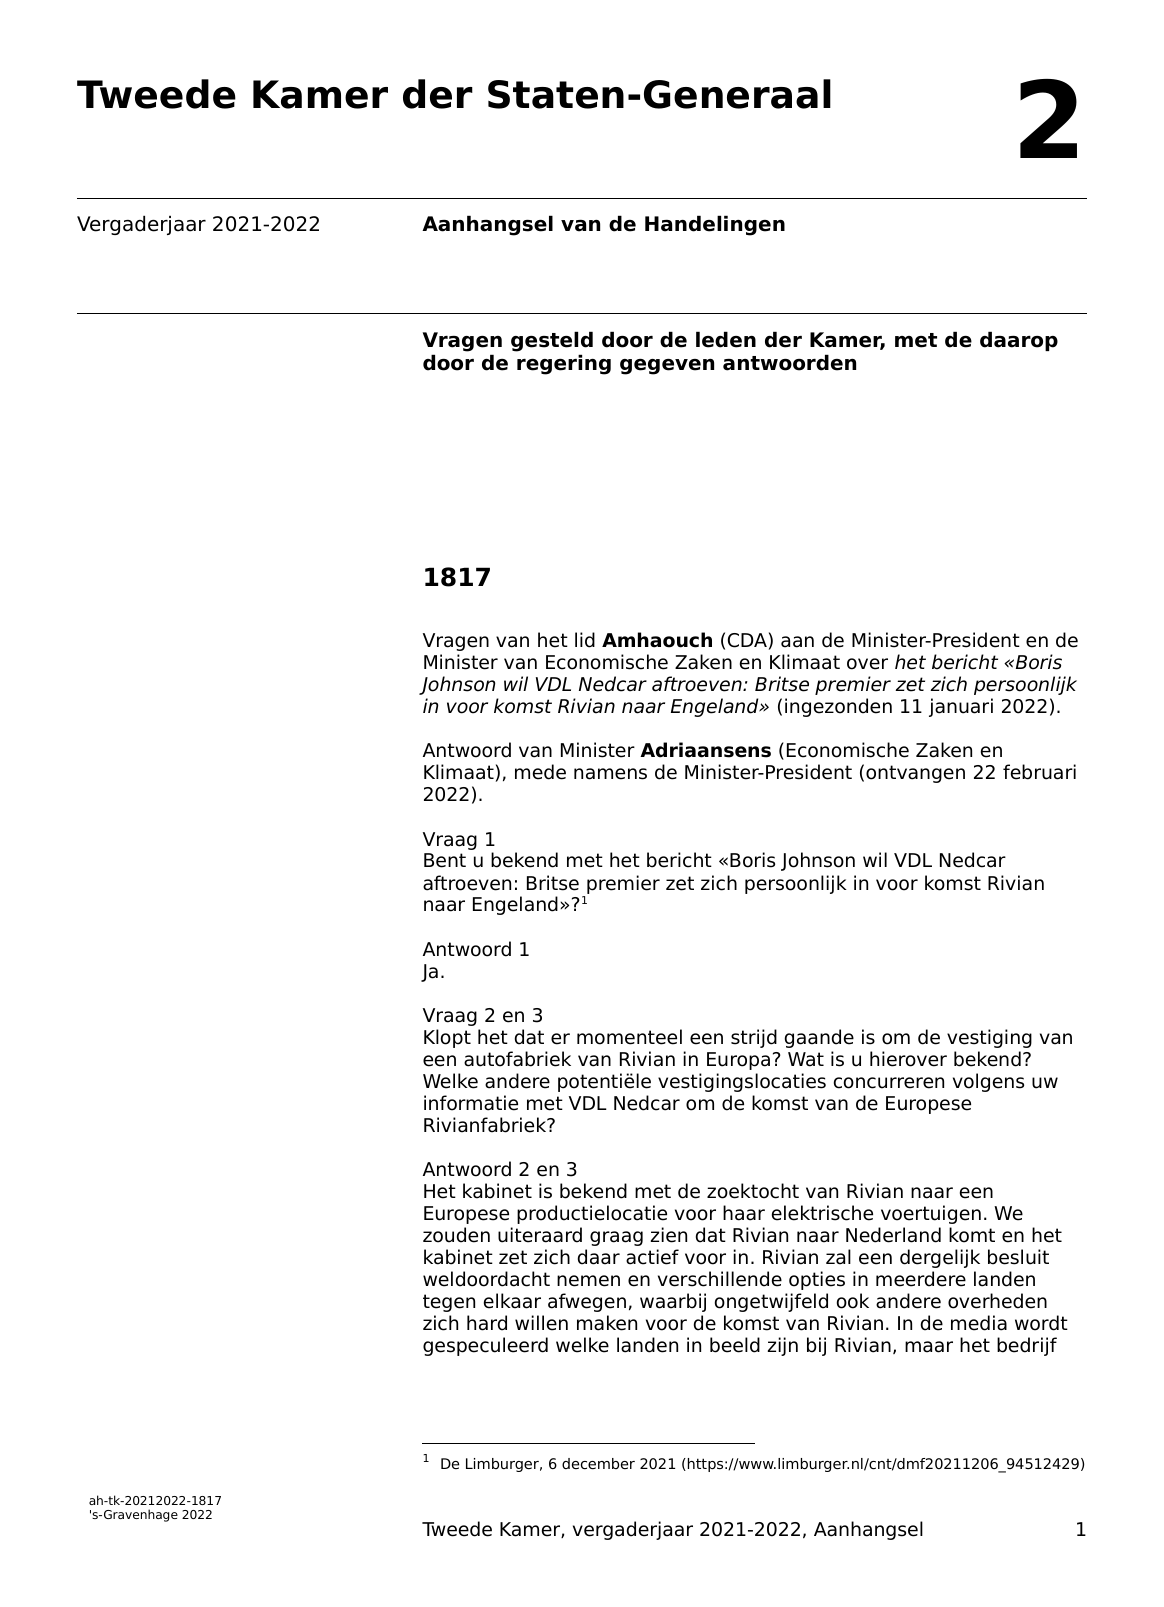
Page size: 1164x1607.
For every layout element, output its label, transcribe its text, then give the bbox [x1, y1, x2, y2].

table_cell Aanhangsel van de Handelingen [422, 199, 1087, 313]
text Antwoord van Minister Adriaansens (Economische Zaken en Klimaat), mede namens de Minister-President (ontvangen 22 februari 2022). [422, 740, 1087, 806]
text Klopt het dat er momenteel een strijd gaande is om de vestiging van een autofabriek van Rivian in Europa? Wat is u hierover bekend? [422, 1027, 1087, 1071]
text Vraag 1 [422, 828, 1087, 850]
text Bent u bekend met het bericht «Boris Johnson wil VDL Nedcar aftroeven: Britse premier zet zich persoonlijk in voor komst Rivian naar Engeland»? [422, 850, 1087, 916]
text ah-tk-20212022-1817 [88, 1494, 323, 1508]
text 's-Gravenhage 2022 [88, 1508, 323, 1522]
text Antwoord 1 [422, 938, 1087, 961]
text Het kabinet is bekend met de zoektocht van Rivian naar een Europese productielocatie voor haar elektrische voertuigen. We zouden uiteraard graag zien dat Rivian naar Nederland komt en het kabinet zet zich daar actief voor in. Rivian zal een dergelijk besluit weldoordacht nemen en verschillende opties in meerdere landen tegen elkaar afwegen, waarbij ongetwijfeld ook andere overheden zich hard willen maken voor de komst van Rivian. In de media wordt gespeculeerd welke landen in beeld zijn bij Rivian, maar het bedrijf [422, 1181, 1087, 1357]
text Vragen van het lid Amhaouch (CDA) aan de Minister-President en de Minister van Economische Zaken en Klimaat over het bericht «Boris Johnson wil VDL Nedcar aftroeven: Britse premier zet zich persoonlijk in voor komst Rivian naar Engeland» (ingezonden 11 januari 2022). [422, 630, 1087, 718]
text 1817 [422, 563, 1087, 592]
table_cell Vragen gesteld door de leden der Kamer, met de daarop door de regering gegeven antwoorden [422, 314, 1087, 375]
text Vraag 2 en 3 [422, 1005, 1087, 1027]
text Antwoord 2 en 3 [422, 1159, 1087, 1181]
text De Limburger, 6 december 2021 (https://www.limburger.nl/cnt/dmf20211206_94512429) [422, 1452, 1087, 1474]
table_header Tweede Kamer der Staten-Generaal [77, 59, 886, 198]
text Ja. [422, 961, 1087, 982]
table_cell [77, 314, 422, 375]
table_cell Vergaderjaar 2021-2022 [77, 199, 422, 313]
text Welke andere potentiële vestigingslocaties concurreren volgens uw informatie met VDL Nedcar om de komst van de Europese Rivianfabriek? [422, 1071, 1087, 1137]
table_header 2 [886, 59, 1087, 198]
